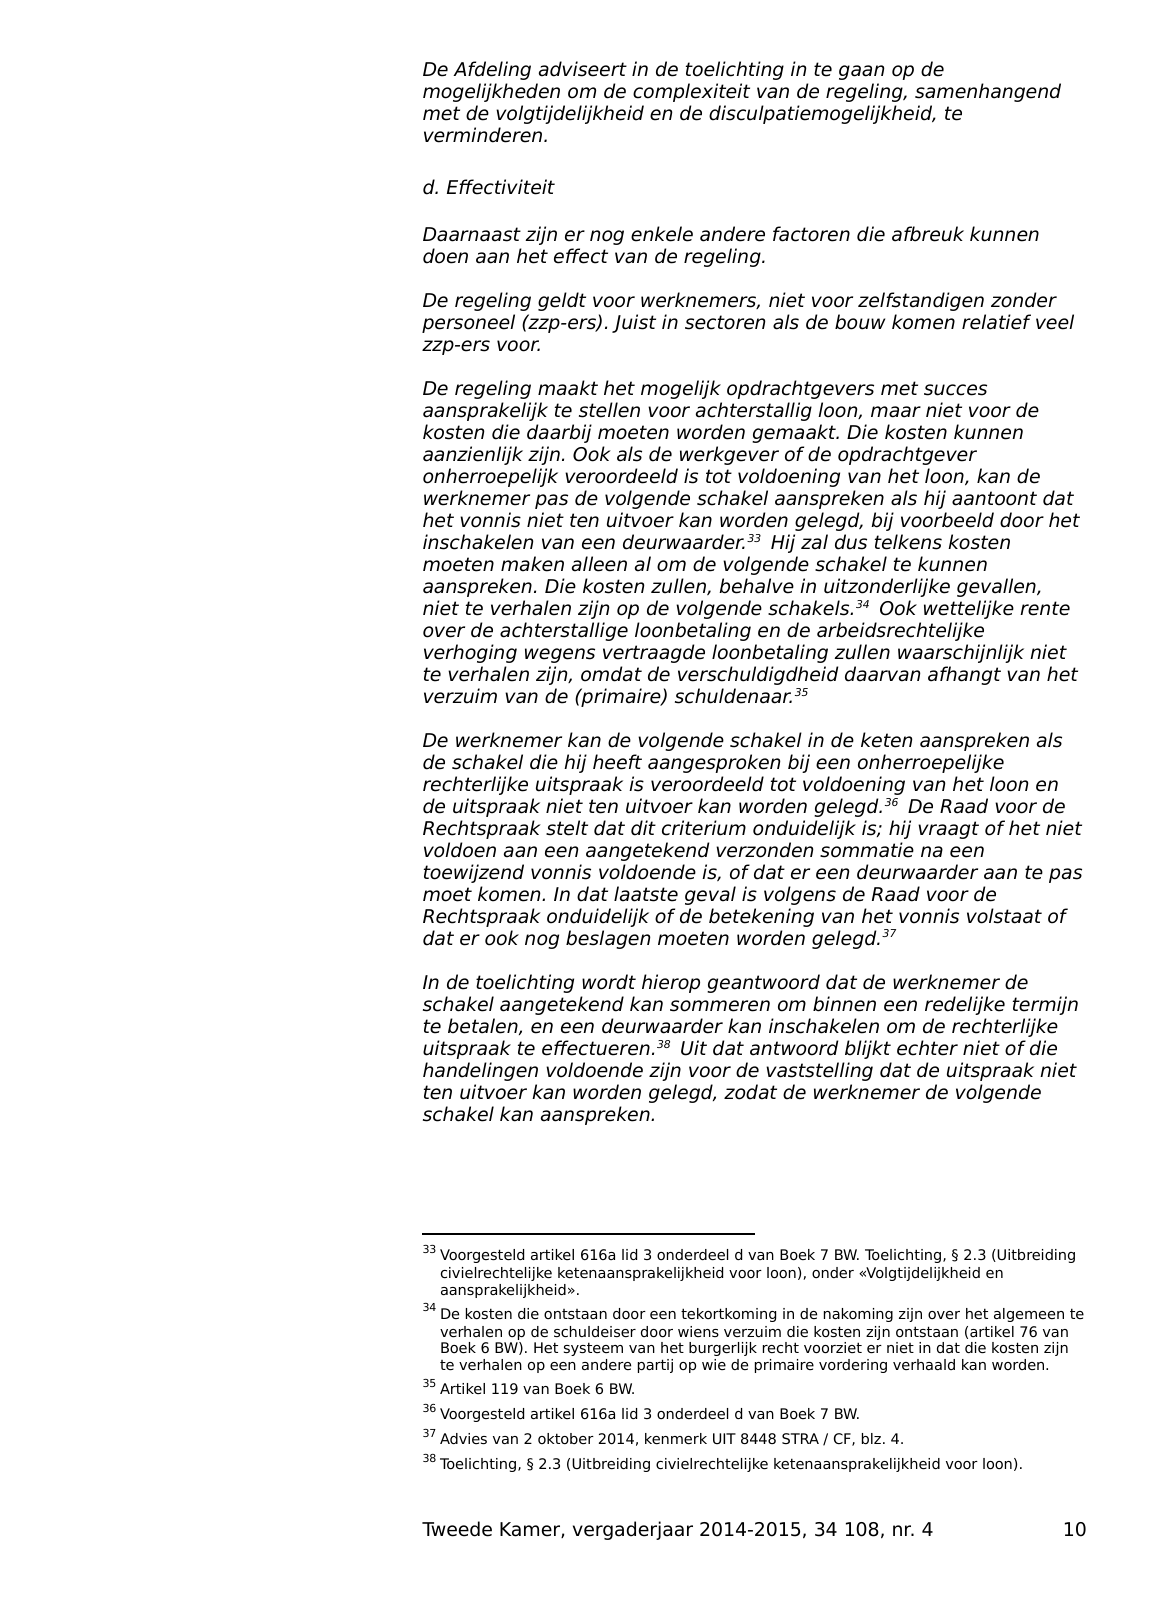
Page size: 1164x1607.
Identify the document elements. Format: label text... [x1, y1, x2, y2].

text Advies van 2 oktober 2014, kenmerk UIT 8448 STRA / CF, blz. 4. [422, 1427, 1087, 1449]
text Voorgesteld artikel 616a lid 3 onderdeel d van Boek 7 BW. [422, 1402, 1087, 1424]
text De Afdeling adviseert in de toelichting in te gaan op de mogelijkheden om de complexiteit van de regeling, samenhangend met de volgtijdelijkheid en de disculpatiemogelijkheid, te verminderen. [422, 59, 1087, 147]
text De kosten die ontstaan door een tekortkoming in de nakoming zijn over het algemeen te verhalen op de schuldeiser door wiens verzuim die kosten zijn ontstaan (artikel 76 van Boek 6 BW). Het systeem van het burgerlijk recht voorziet er niet in dat die kosten zijn te verhalen op een andere partij op wie de primaire vordering verhaald kan worden. [422, 1302, 1087, 1374]
text De regeling geldt voor werknemers, niet voor zelfstandigen zonder personeel (zzp-ers). Juist in sectoren als de bouw komen relatief veel zzp-ers voor. [422, 290, 1087, 356]
subtitle d. Effectiviteit [422, 177, 1087, 199]
text Daarnaast zijn er nog enkele andere factoren die afbreuk kunnen doen aan het effect van de regeling. [422, 224, 1087, 268]
text Artikel 119 van Boek 6 BW. [422, 1377, 1087, 1399]
text Voorgesteld artikel 616a lid 3 onderdeel d van Boek 7 BW. Toelichting, § 2.3 (Uitbreiding civielrechtelijke ketenaansprakelijkheid voor loon), onder «Volgtijdelijkheid en aansprakelijkheid». [422, 1243, 1087, 1299]
text In de toelichting wordt hierop geantwoord dat de werknemer de schakel aangetekend kan sommeren om binnen een redelijke termijn te betalen, en een deurwaarder kan inschakelen om de rechterlijke uitspraak te effectueren. Uit dat antwoord blijkt echter niet of die handelingen voldoende zijn voor de vaststelling dat de uitspraak niet ten uitvoer kan worden gelegd, zodat de werknemer de volgende schakel kan aanspreken. [422, 972, 1087, 1126]
text De regeling maakt het mogelijk opdrachtgevers met succes aansprakelijk te stellen voor achterstallig loon, maar niet voor de kosten die daarbij moeten worden gemaakt. Die kosten kunnen aanzienlijk zijn. Ook als de werkgever of de opdrachtgever onherroepelijk veroordeeld is tot voldoening van het loon, kan de werknemer pas de volgende schakel aanspreken als hij aantoont dat het vonnis niet ten uitvoer kan worden gelegd, bij voorbeeld door het inschakelen van een deurwaarder. Hij zal dus telkens kosten moeten maken alleen al om de volgende schakel te kunnen aanspreken. Die kosten zullen, behalve in uitzonderlijke gevallen, niet te verhalen zijn op de volgende schakels. Ook wettelijke rente over de achterstallige loonbetaling en de arbeidsrechtelijke verhoging wegens vertraagde loonbetaling zullen waarschijnlijk niet te verhalen zijn, omdat de verschuldigdheid daarvan afhangt van het verzuim van de (primaire) schuldenaar. [422, 378, 1087, 708]
text Toelichting, § 2.3 (Uitbreiding civielrechtelijke ketenaansprakelijkheid voor loon). [422, 1452, 1087, 1474]
text De werknemer kan de volgende schakel in de keten aanspreken als de schakel die hij heeft aangesproken bij een onherroepelijke rechterlijke uitspraak is veroordeeld tot voldoening van het loon en de uitspraak niet ten uitvoer kan worden gelegd. De Raad voor de Rechtspraak stelt dat dit criterium onduidelijk is; hij vraagt of het niet voldoen aan een aangetekend verzonden sommatie na een toewijzend vonnis voldoende is, of dat er een deurwaarder aan te pas moet komen. In dat laatste geval is volgens de Raad voor de Rechtspraak onduidelijk of de betekening van het vonnis volstaat of dat er ook nog beslagen moeten worden gelegd. [422, 730, 1087, 950]
